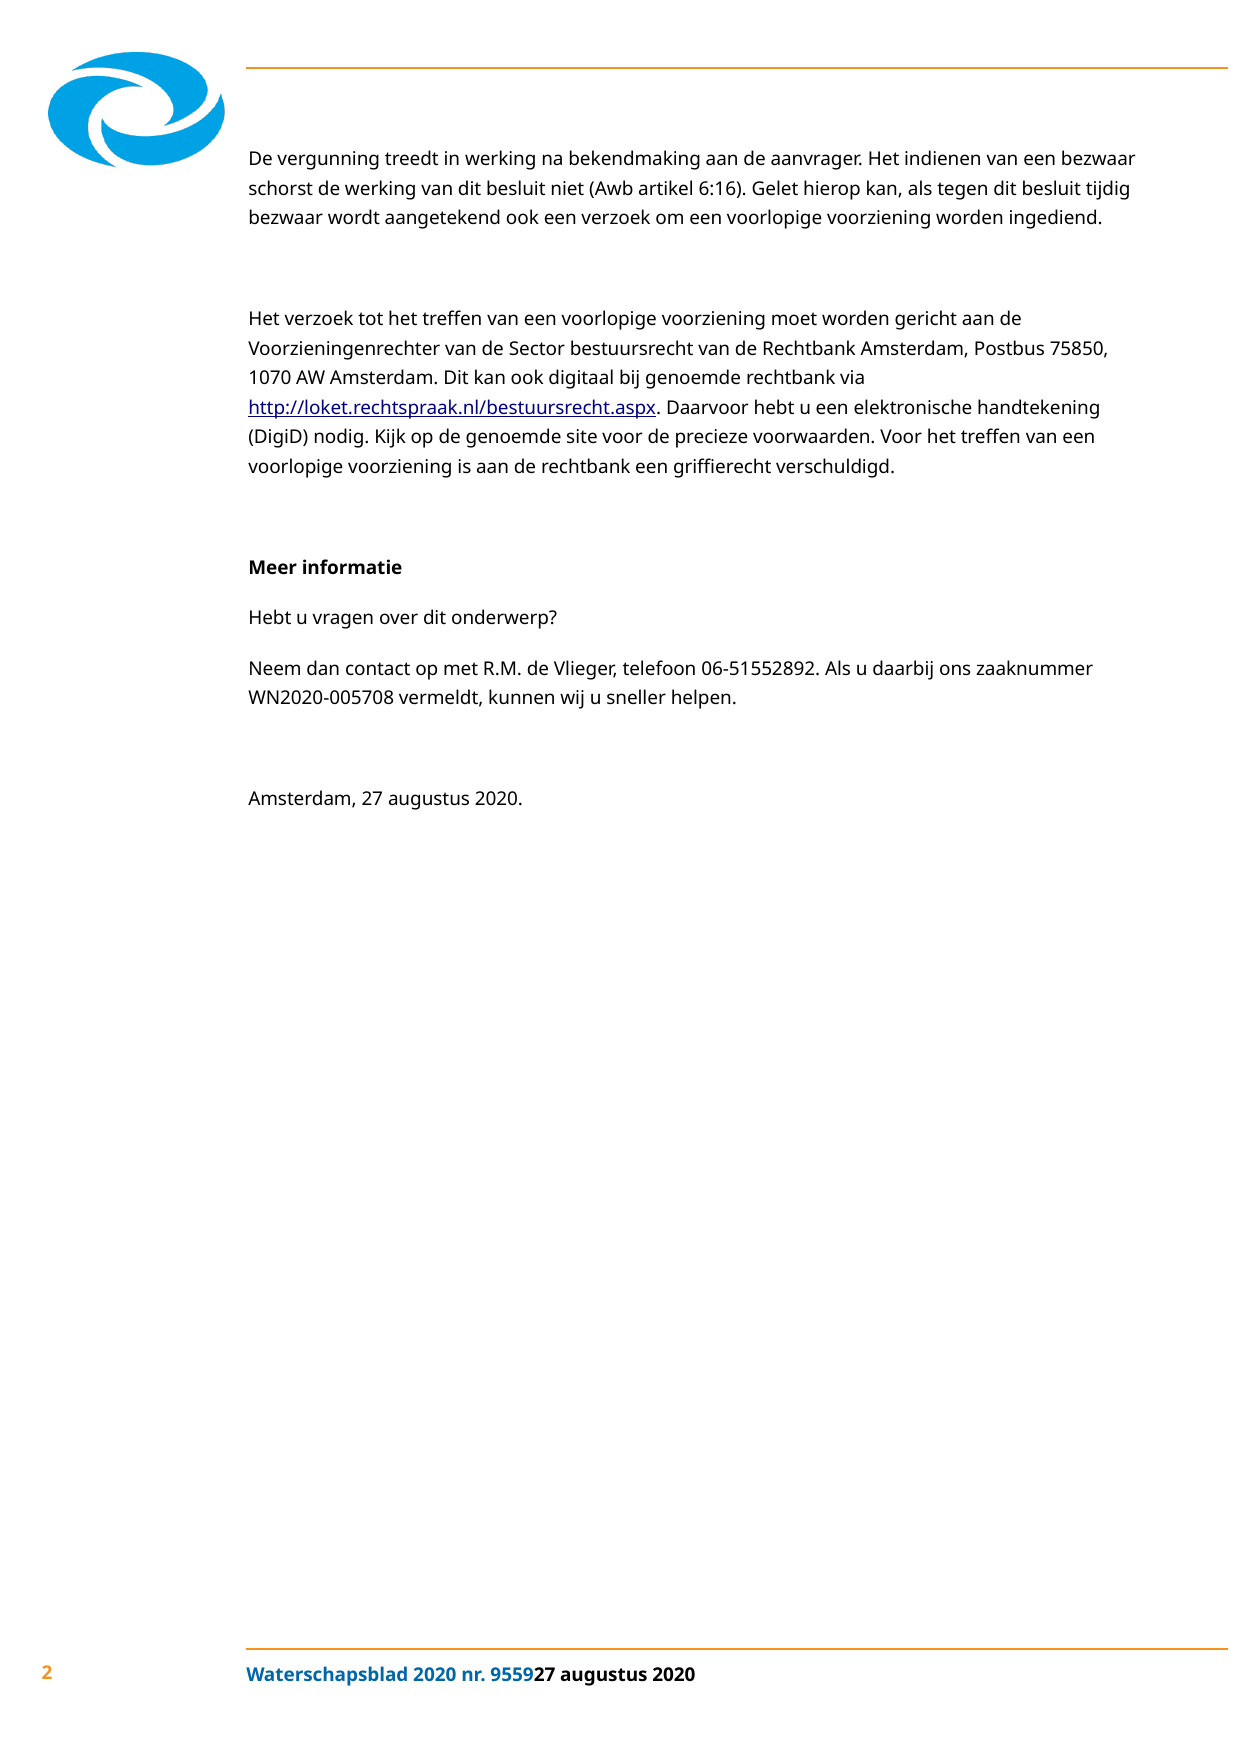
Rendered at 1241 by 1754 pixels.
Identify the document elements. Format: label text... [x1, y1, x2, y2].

text Amsterdam, 27 augustus 2020. [248, 785, 1152, 811]
text Neem dan contact op met R.M. de Vlieger, telefoon 06-51552892. Als u daarbij ons zaaknummer WN2020-005708 vermeldt, kunnen wij u sneller helpen. [248, 655, 1152, 710]
text Meer informatie [248, 554, 1152, 580]
text De vergunning treedt in werking na bekendmaking aan de aanvrager. Het indienen van een bezwaar schorst de werking van dit besluit niet (Awb artikel 6:16). Gelet hierop kan, als tegen dit besluit tijdig bezwaar wordt aangetekend ook een verzoek om een voorlopige voorziening worden ingediend. [248, 145, 1152, 230]
text Het verzoek tot het treffen van een voorlopige voorziening moet worden gericht aan de Voorzieningenrechter van de Sector bestuursrecht van de Rechtbank Amsterdam, Postbus 75850, 1070 AW Amsterdam. Dit kan ook digitaal bij genoemde rechtbank via http://loket.rechtspraak.nl/bestuursrecht.aspx. Daarvoor hebt u een elektronische handtekening (DigiD) nodig. Kijk op de genoemde site voor de precieze voorwaarden. Voor het treffen van een voorlopige voorziening is aan de rechtbank een griffierecht verschuldigd. [248, 305, 1152, 479]
picture [41, 47, 231, 172]
text Hebt u vragen over dit onderwerp? [248, 604, 1152, 630]
